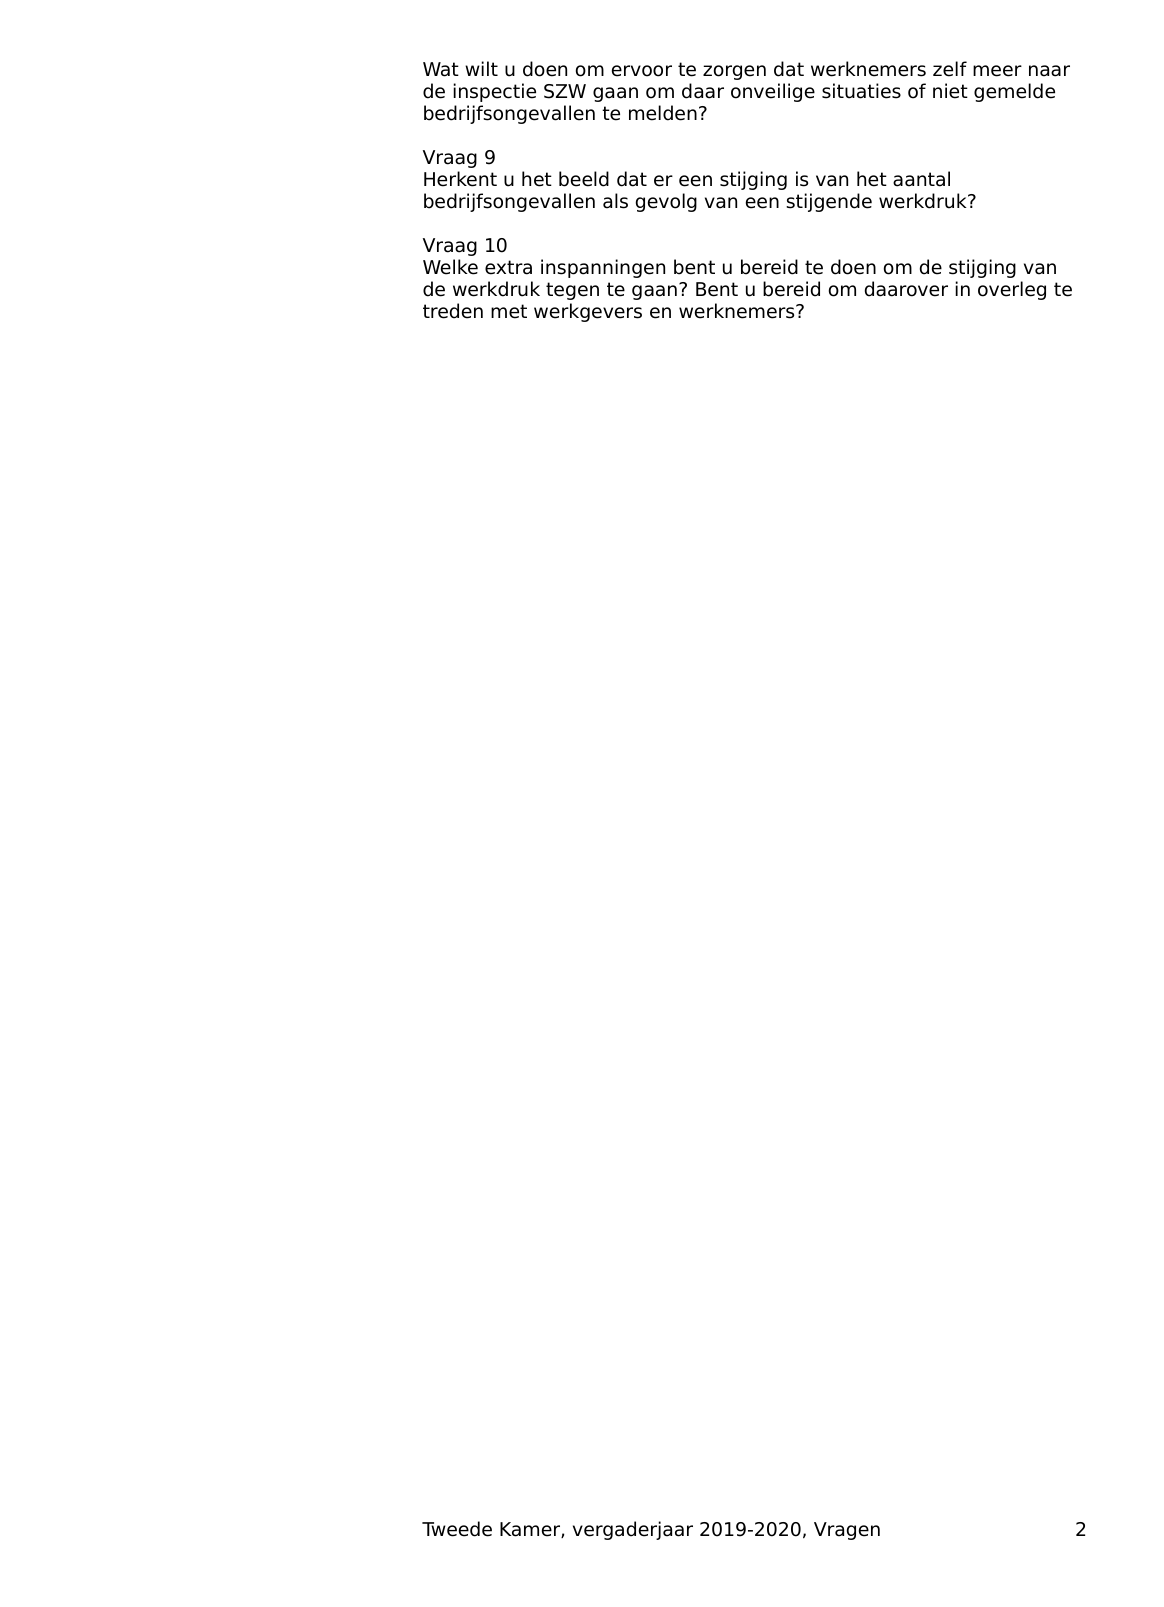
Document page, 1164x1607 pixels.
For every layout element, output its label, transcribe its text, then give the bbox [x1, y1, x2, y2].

text Vraag 10 [422, 235, 1087, 257]
text Vraag 9 [422, 147, 1087, 169]
text Welke extra inspanningen bent u bereid te doen om de stijging van de werkdruk tegen te gaan? Bent u bereid om daarover in overleg te treden met werkgevers en werknemers? [422, 257, 1087, 323]
text Wat wilt u doen om ervoor te zorgen dat werknemers zelf meer naar de inspectie SZW gaan om daar onveilige situaties of niet gemelde bedrijfsongevallen te melden? [422, 59, 1087, 125]
text Herkent u het beeld dat er een stijging is van het aantal bedrijfsongevallen als gevolg van een stijgende werkdruk? [422, 169, 1087, 213]
